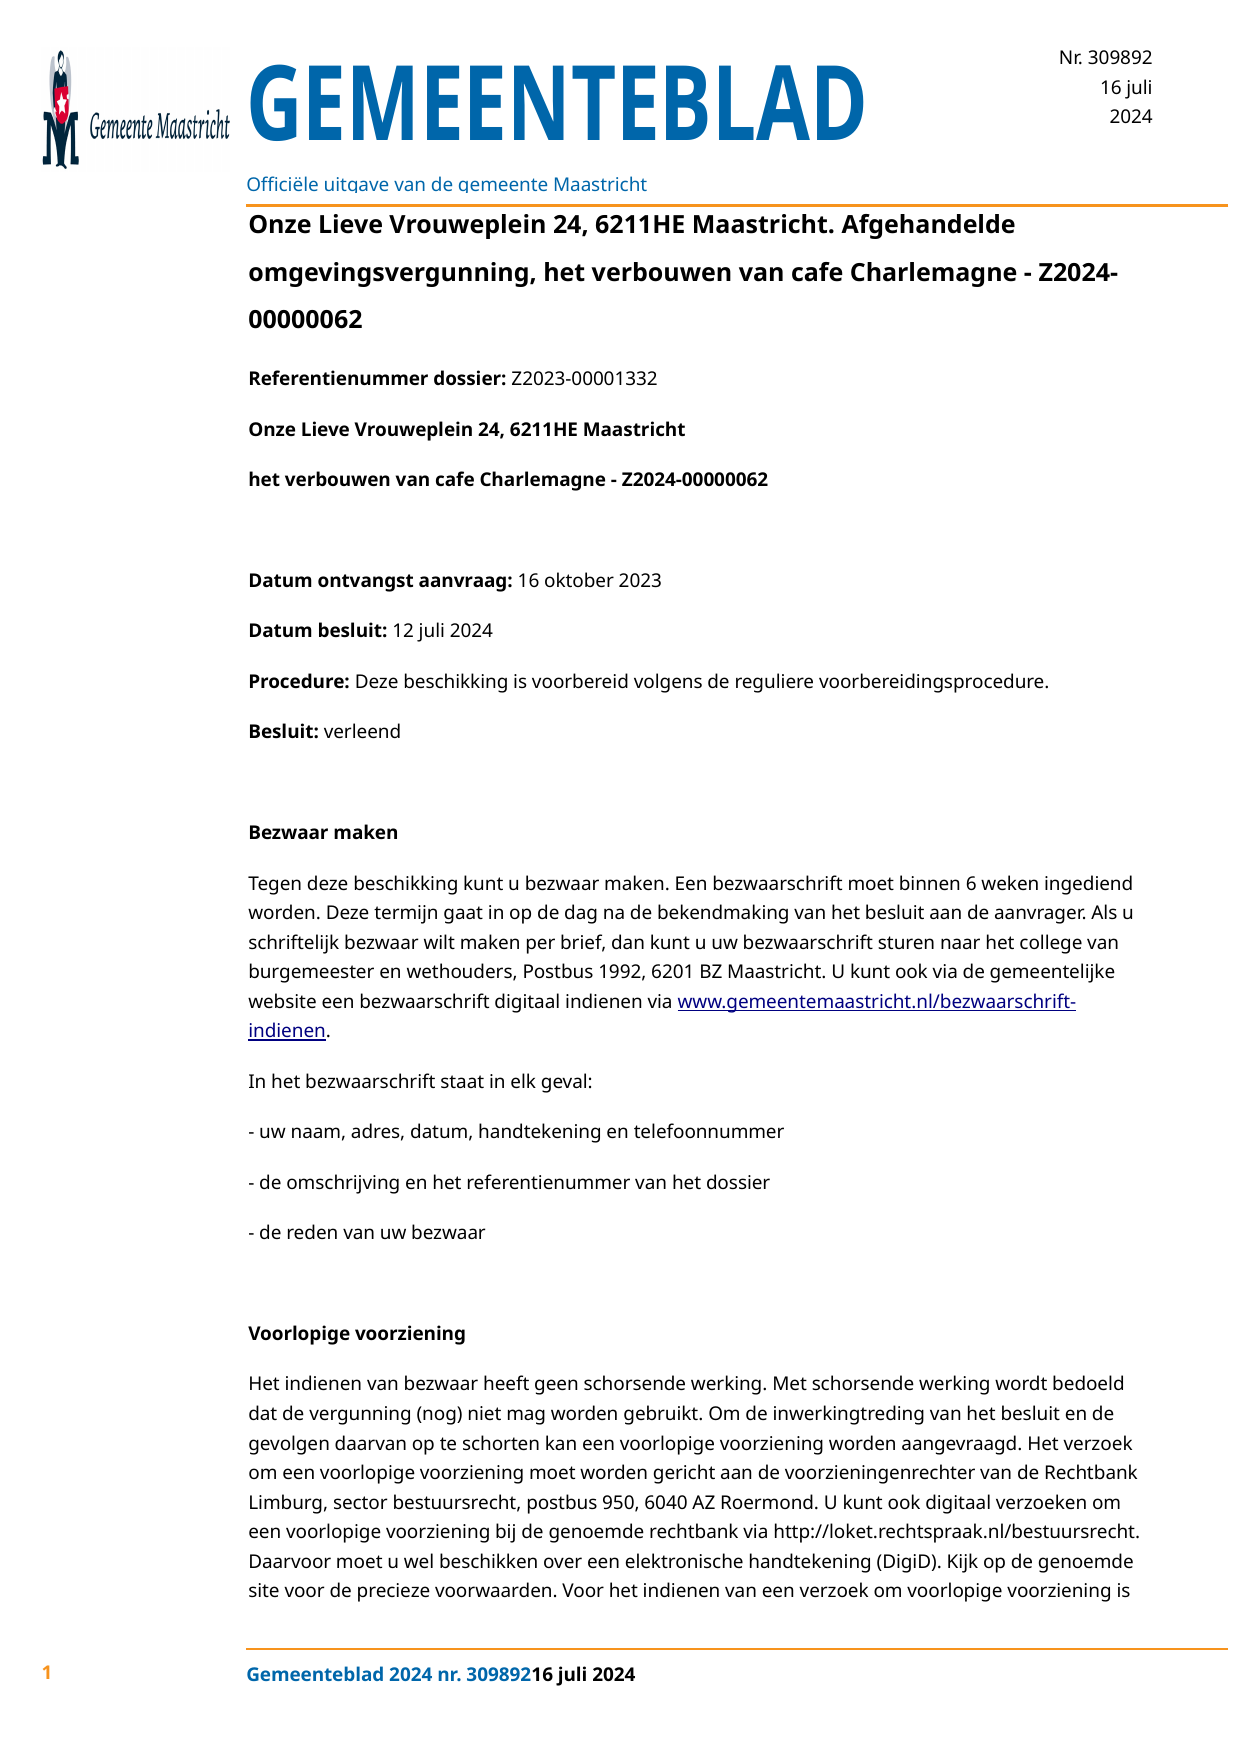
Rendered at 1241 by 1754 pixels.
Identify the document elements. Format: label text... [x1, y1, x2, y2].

text Procedure: Deze beschikking is voorbereid volgens de reguliere voorbereidingsprocedure. [248, 668, 1152, 694]
text Besluit: verleend [248, 718, 1152, 744]
text - uw naam, adres, datum, handtekening en telefoonnummer [248, 1118, 1152, 1144]
text Tegen deze beschikking kunt u bezwaar maken. Een bezwaarschrift moet binnen 6 weken ingediend worden. Deze termijn gaat in op de dag na de bekendmaking van het besluit aan de aanvrager. Als u schriftelijk bezwaar wilt maken per brief, dan kunt u uw bezwaarschrift sturen naar het college van burgemeester en wethouders, Postbus 1992, 6201 BZ Maastricht. U kunt ook via de gemeentelijke website een bezwaarschrift digitaal indienen via www.gemeentemaastricht.nl/bezwaarschrift-indienen. [248, 870, 1152, 1043]
text - de omschrijving en het referentienummer van het dossier [248, 1169, 1152, 1194]
text Onze Lieve Vrouweplein 24, 6211HE Maastricht. Afgehandelde omgevingsvergunning, het verbouwen van cafe Charlemagne - Z2024-00000062 [248, 207, 1152, 336]
text Bezwaar maken [248, 819, 1152, 845]
text Datum ontvangst aanvraag: 16 oktober 2023 [248, 567, 1152, 593]
text Voorlopige voorziening [248, 1320, 1152, 1346]
text Onze Lieve Vrouweplein 24, 6211HE Maastricht [248, 416, 1152, 442]
text Datum besluit: 12 juli 2024 [248, 618, 1152, 643]
text - de reden van uw bezwaar [248, 1219, 1152, 1245]
text Het indienen van bezwaar heeft geen schorsende werking. Met schorsende werking wordt bedoeld dat de vergunning (nog) niet mag worden gebruikt. Om de inwerkingtreding van het besluit en de gevolgen daarvan op te schorten kan een voorlopige voorziening worden aangevraagd. Het verzoek om een voorlopige voorziening moet worden gericht aan de voorzieningenrechter van de Rechtbank Limburg, sector bestuursrecht, postbus 950, 6040 AZ Roermond. U kunt ook digitaal verzoeken om een voorlopige voorziening bij de genoemde rechtbank via http://loket.rechtspraak.nl/bestuursrecht. Daarvoor moet u wel beschikken over een elektronische handtekening (DigiD). Kijk op de genoemde site voor de precieze voorwaarden. Voor het indienen van een verzoek om voorlopige voorziening is [248, 1371, 1152, 1603]
text het verbouwen van cafe Charlemagne - Z2024-00000062 [248, 466, 1152, 492]
picture [41, 47, 231, 172]
text Referentienummer dossier: Z2023-00001332 [248, 366, 1152, 391]
text In het bezwaarschrift staat in elk geval: [248, 1068, 1152, 1094]
